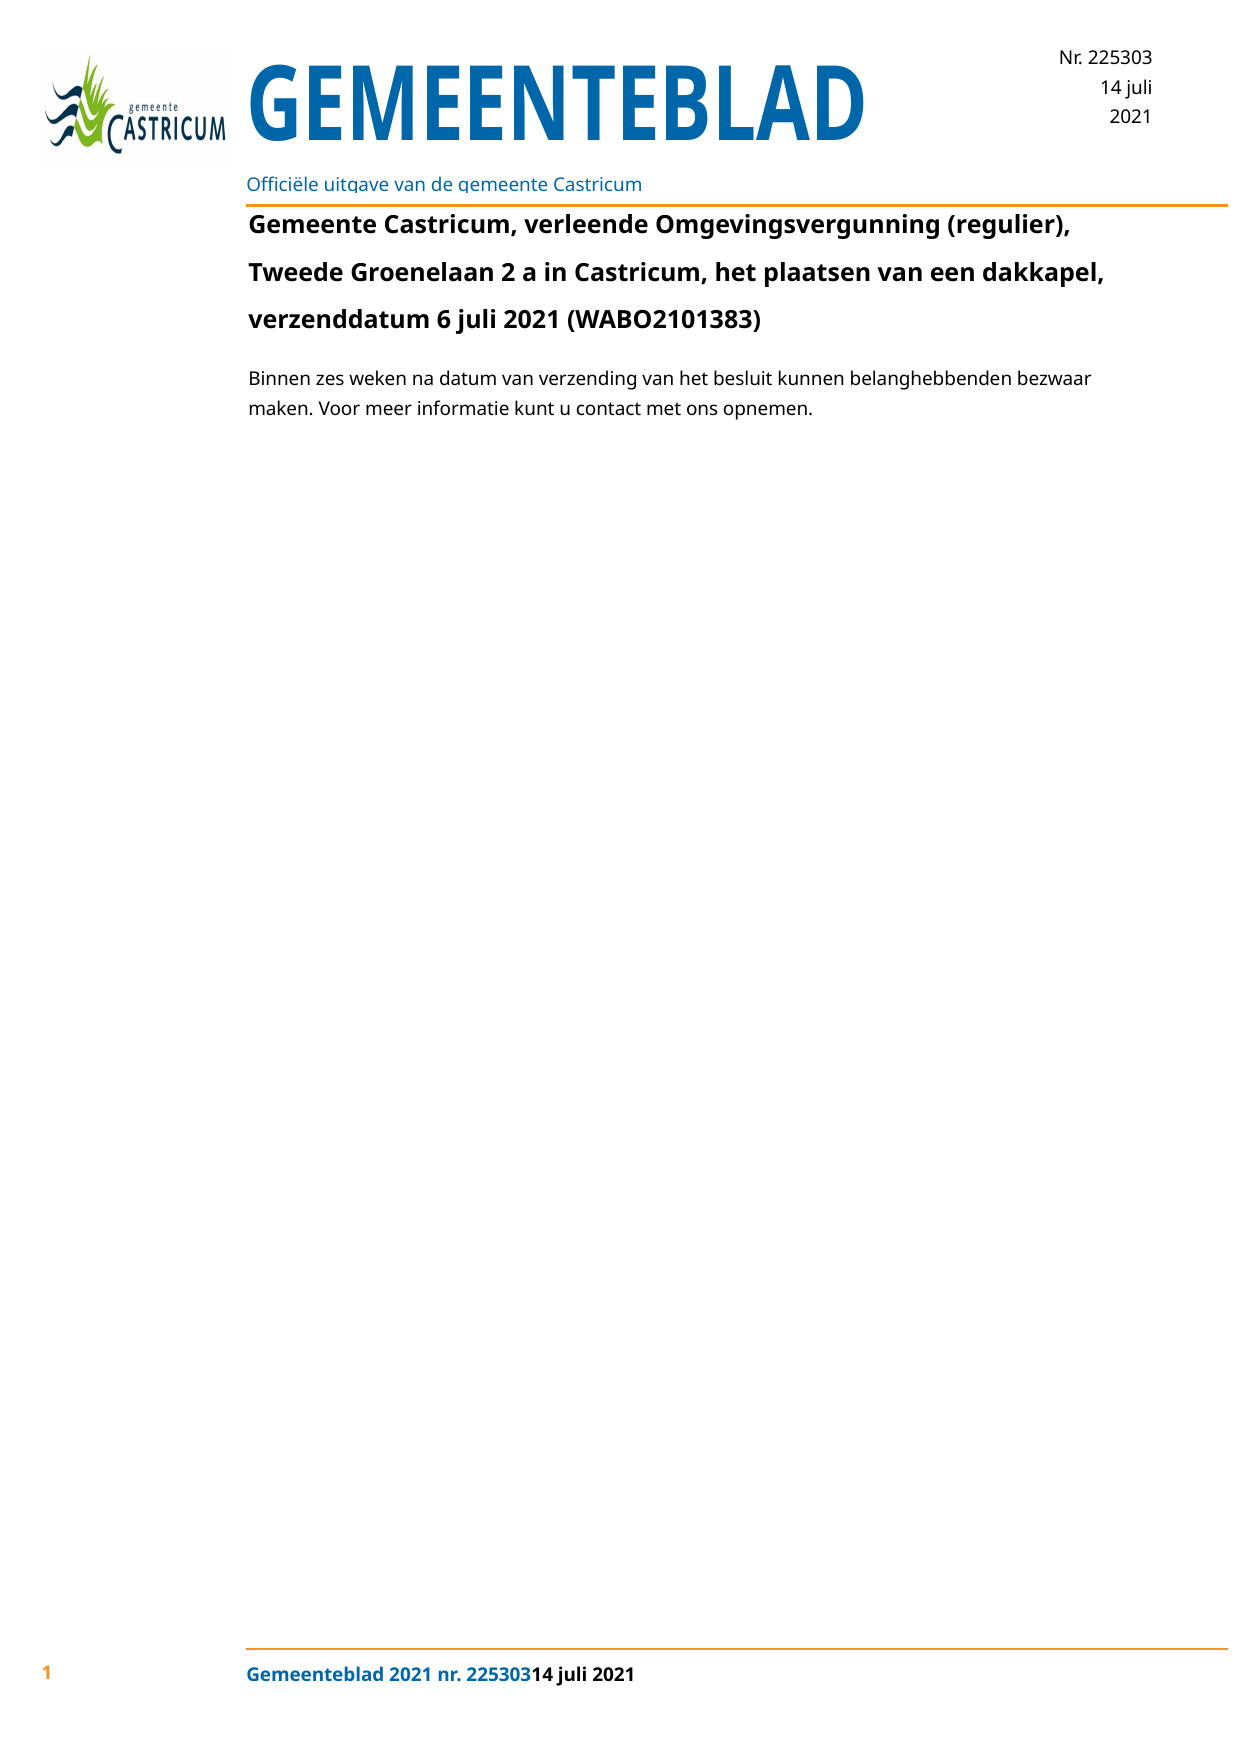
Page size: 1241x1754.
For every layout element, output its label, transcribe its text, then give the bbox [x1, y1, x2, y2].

picture [41, 47, 231, 172]
text Binnen zes weken na datum van verzending van het besluit kunnen belanghebbenden bezwaar maken. Voor meer informatie kunt u contact met ons opnemen. [248, 366, 1152, 421]
text Gemeente Castricum, verleende Omgevingsvergunning (regulier), Tweede Groenelaan 2 a in Castricum, het plaatsen van een dakkapel, verzenddatum 6 juli 2021 (WABO2101383) [248, 207, 1152, 336]
